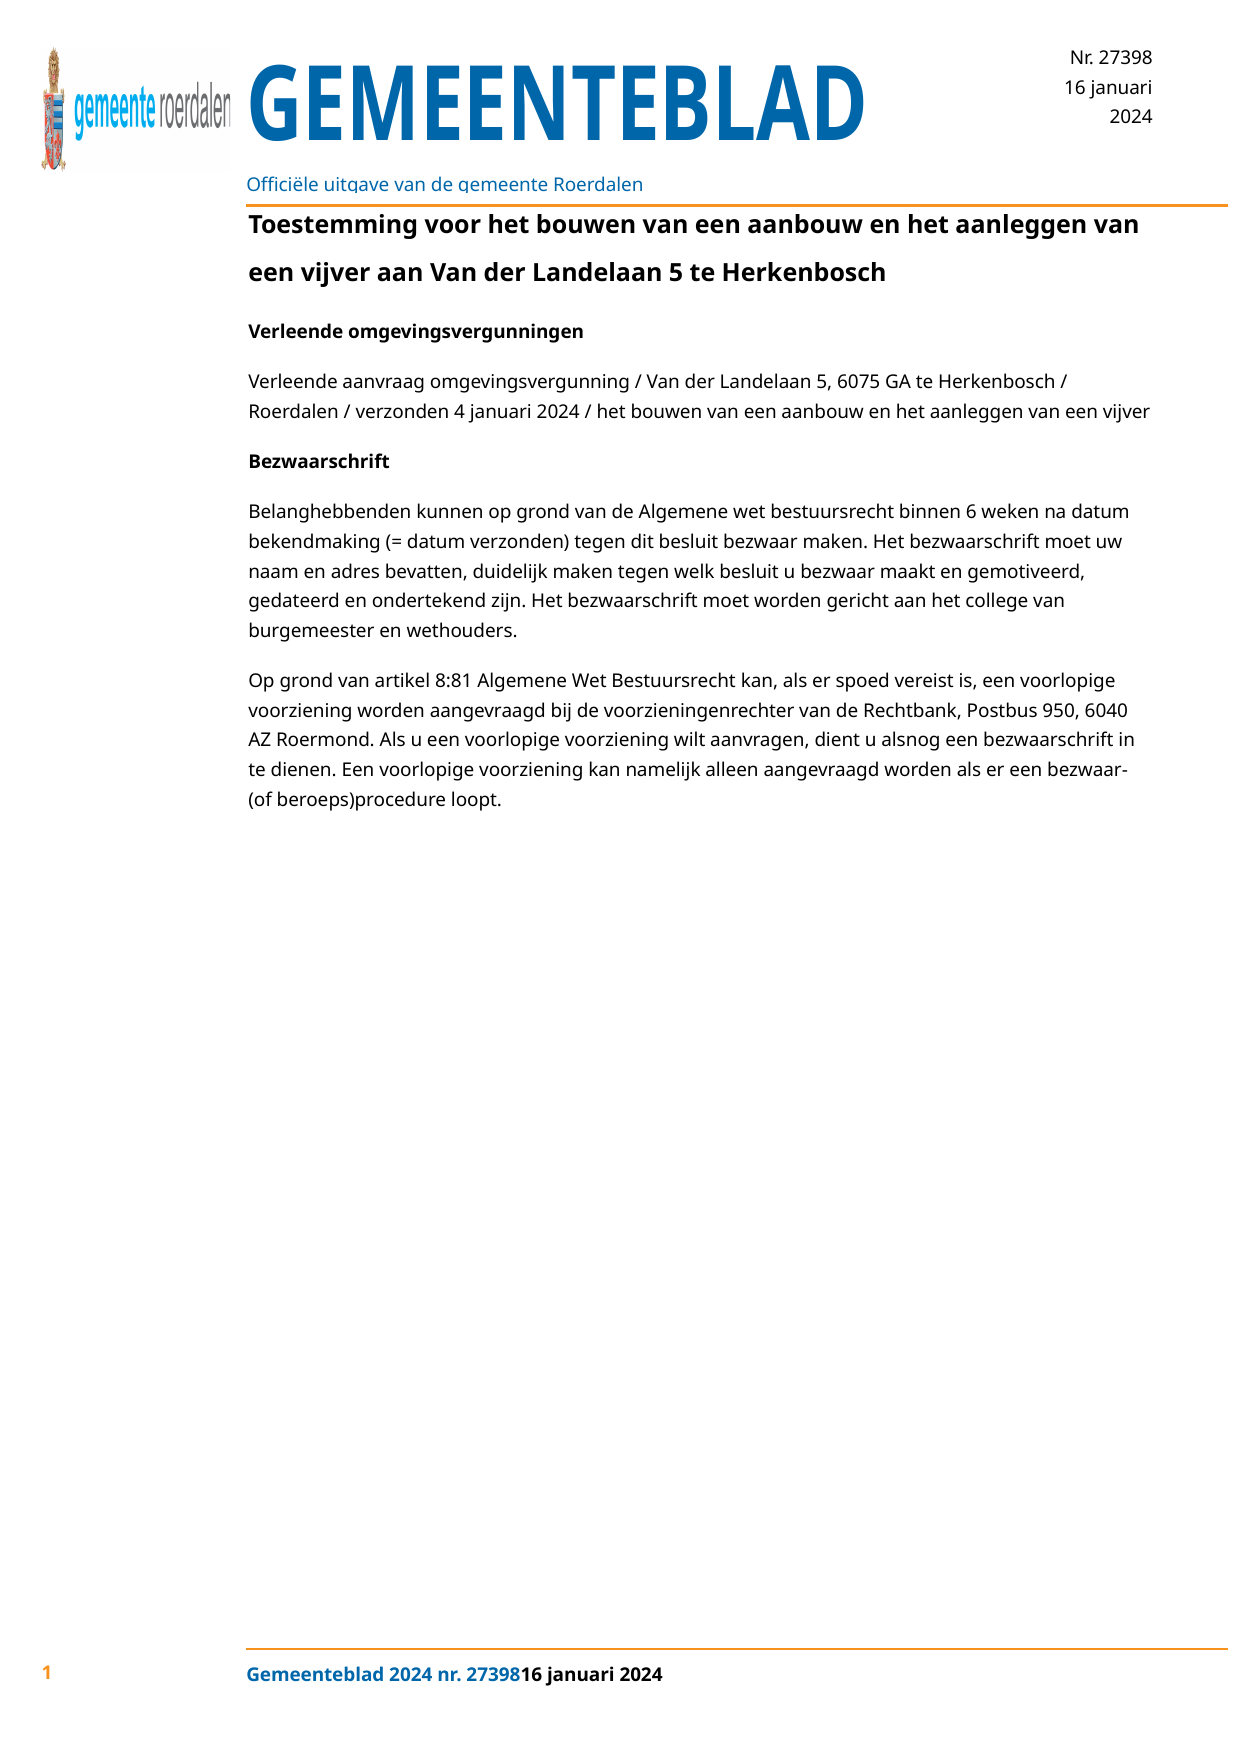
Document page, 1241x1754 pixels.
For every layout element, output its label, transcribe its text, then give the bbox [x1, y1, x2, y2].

text Op grond van artikel 8:81 Algemene Wet Bestuursrecht kan, als er spoed vereist is, een voorlopige voorziening worden aangevraagd bij de voorzieningenrechter van de Rechtbank, Postbus 950, 6040 AZ Roermond. Als u een voorlopige voorziening wilt aanvragen, dient u alsnog een bezwaarschrift in te dienen. Een voorlopige voorziening kan namelijk alleen aangevraagd worden als er een bezwaar- (of beroeps)procedure loopt. [248, 667, 1152, 812]
text Belanghebbenden kunnen op grond van de Algemene wet bestuursrecht binnen 6 weken na datum bekendmaking (= datum verzonden) tegen dit besluit bezwaar maken. Het bezwaarschrift moet uw naam en adres bevatten, duidelijk maken tegen welk besluit u bezwaar maakt en gemotiveerd, gedateerd en ondertekend zijn. Het bezwaarschrift moet worden gericht aan het college van burgemeester en wethouders. [248, 499, 1152, 643]
text Verleende omgevingsvergunningen [248, 318, 1152, 344]
text Toestemming voor het bouwen van een aanbouw en het aanleggen van een vijver aan Van der Landelaan 5 te Herkenbosch [248, 207, 1152, 288]
text Verleende aanvraag omgevingsvergunning / Van der Landelaan 5, 6075 GA te Herkenbosch / Roerdalen / verzonden 4 januari 2024 / het bouwen van een aanbouw en het aanleggen van een vijver [248, 368, 1152, 424]
picture [41, 47, 231, 172]
text Bezwaarschrift [248, 448, 1152, 474]
